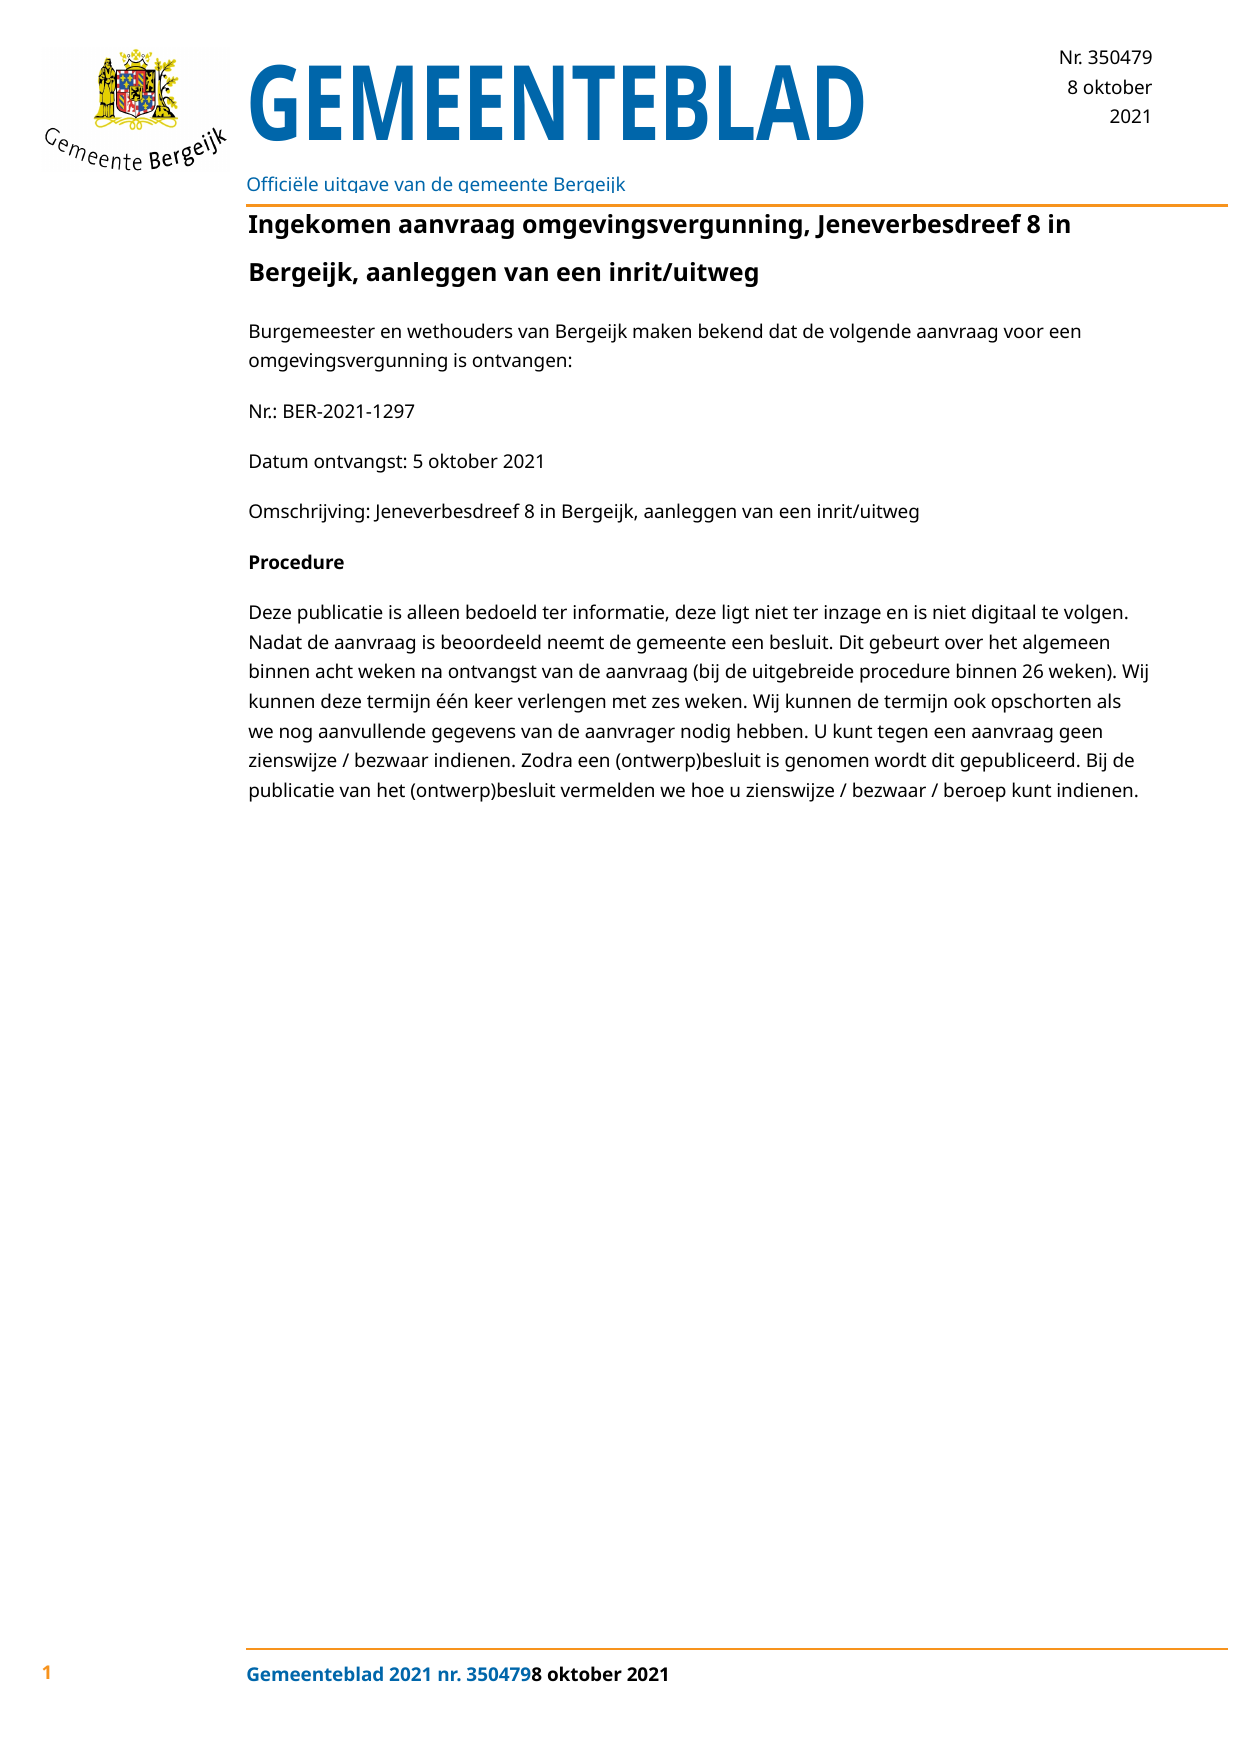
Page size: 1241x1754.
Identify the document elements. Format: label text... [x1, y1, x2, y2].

text Omschrijving: Jeneverbesdreef 8 in Bergeijk, aanleggen van een inrit/uitweg [248, 499, 1152, 524]
text Procedure [248, 549, 1152, 575]
text Datum ontvangst: 5 oktober 2021 [248, 448, 1152, 474]
picture [41, 47, 231, 172]
text Burgemeester en wethouders van Bergeijk maken bekend dat de volgende aanvraag voor een omgevingsvergunning is ontvangen: [248, 318, 1152, 373]
text Nr.: BER-2021-1297 [248, 398, 1152, 424]
text Deze publicatie is alleen bedoeld ter informatie, deze ligt niet ter inzage en is niet digitaal te volgen. Nadat de aanvraag is beoordeeld neemt de gemeente een besluit. Dit gebeurt over het algemeen binnen acht weken na ontvangst van de aanvraag (bij de uitgebreide procedure binnen 26 weken). Wij kunnen deze termijn één keer verlengen met zes weken. Wij kunnen de termijn ook opschorten als we nog aanvullende gegevens van de aanvrager nodig hebben. U kunt tegen een aanvraag geen zienswijze / bezwaar indienen. Zodra een (ontwerp)besluit is genomen wordt dit gepubliceerd. Bij de publicatie van het (ontwerp)besluit vermelden we hoe u zienswijze / bezwaar / beroep kunt indienen. [248, 599, 1152, 803]
text Ingekomen aanvraag omgevingsvergunning, Jeneverbesdreef 8 in Bergeijk, aanleggen van een inrit/uitweg [248, 207, 1152, 288]
